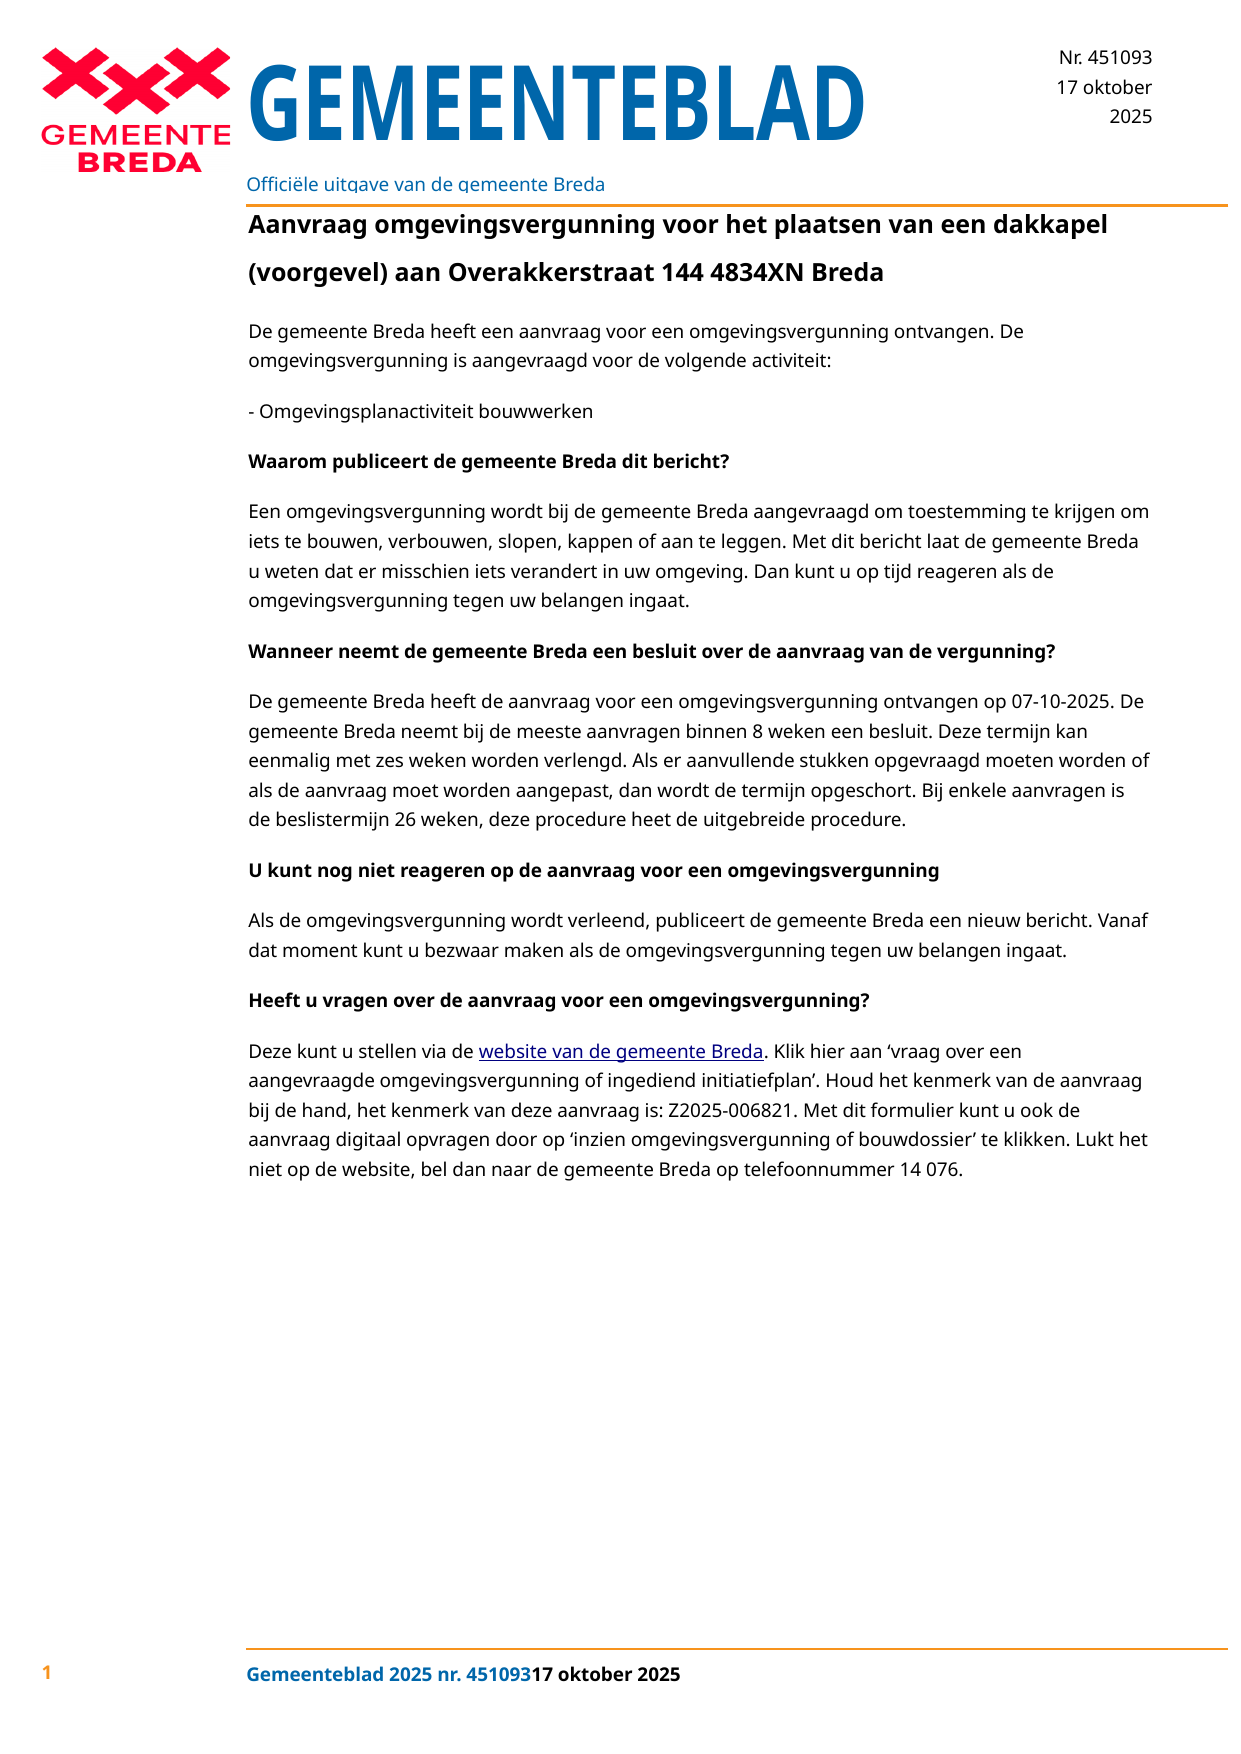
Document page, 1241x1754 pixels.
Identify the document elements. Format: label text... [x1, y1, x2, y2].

text - Omgevingsplanactiviteit bouwwerken [248, 398, 1152, 424]
text De gemeente Breda heeft een aanvraag voor een omgevingsvergunning ontvangen. De omgevingsvergunning is aangevraagd voor de volgende activiteit: [248, 318, 1152, 373]
text Aanvraag omgevingsvergunning voor het plaatsen van een dakkapel (voorgevel) aan Overakkerstraat 144 4834XN Breda [248, 207, 1152, 288]
text Een omgevingsvergunning wordt bij de gemeente Breda aangevraagd om toestemming te krijgen om iets te bouwen, verbouwen, slopen, kappen of aan te leggen. Met dit bericht laat de gemeente Breda u weten dat er misschien iets verandert in uw omgeving. Dan kunt u op tijd reageren als de omgevingsvergunning tegen uw belangen ingaat. [248, 499, 1152, 613]
text Waarom publiceert de gemeente Breda dit bericht? [248, 448, 1152, 474]
text De gemeente Breda heeft de aanvraag voor een omgevingsvergunning ontvangen op 07-10-2025. De gemeente Breda neemt bij de meeste aanvragen binnen 8 weken een besluit. Deze termijn kan eenmalig met zes weken worden verlengd. Als er aanvullende stukken opgevraagd moeten worden of als de aanvraag moet worden aangepast, dan wordt de termijn opgeschort. Bij enkele aanvragen is de beslistermijn 26 weken, deze procedure heet de uitgebreide procedure. [248, 688, 1152, 832]
text Als de omgevingsvergunning wordt verleend, publiceert de gemeente Breda een nieuw bericht. Vanaf dat moment kunt u bezwaar maken als de omgevingsvergunning tegen uw belangen ingaat. [248, 907, 1152, 963]
text U kunt nog niet reageren op de aanvraag voor een omgevingsvergunning [248, 857, 1152, 883]
text Heeft u vragen over de aanvraag voor een omgevingsvergunning? [248, 987, 1152, 1013]
picture [41, 47, 231, 172]
text Deze kunt u stellen via de website van de gemeente Breda. Klik hier aan ‘vraag over een aangevraagde omgevingsvergunning of ingediend initiatiefplan’. Houd het kenmerk van de aanvraag bij de hand, het kenmerk van deze aanvraag is: Z2025-006821. Met dit formulier kunt u ook de aanvraag digitaal opvragen door op ‘inzien omgevingsvergunning of bouwdossier’ te klikken. Lukt het niet op de website, bel dan naar de gemeente Breda op telefoonnummer 14 076. [248, 1038, 1152, 1182]
text Wanneer neemt de gemeente Breda een besluit over de aanvraag van de vergunning? [248, 638, 1152, 664]
